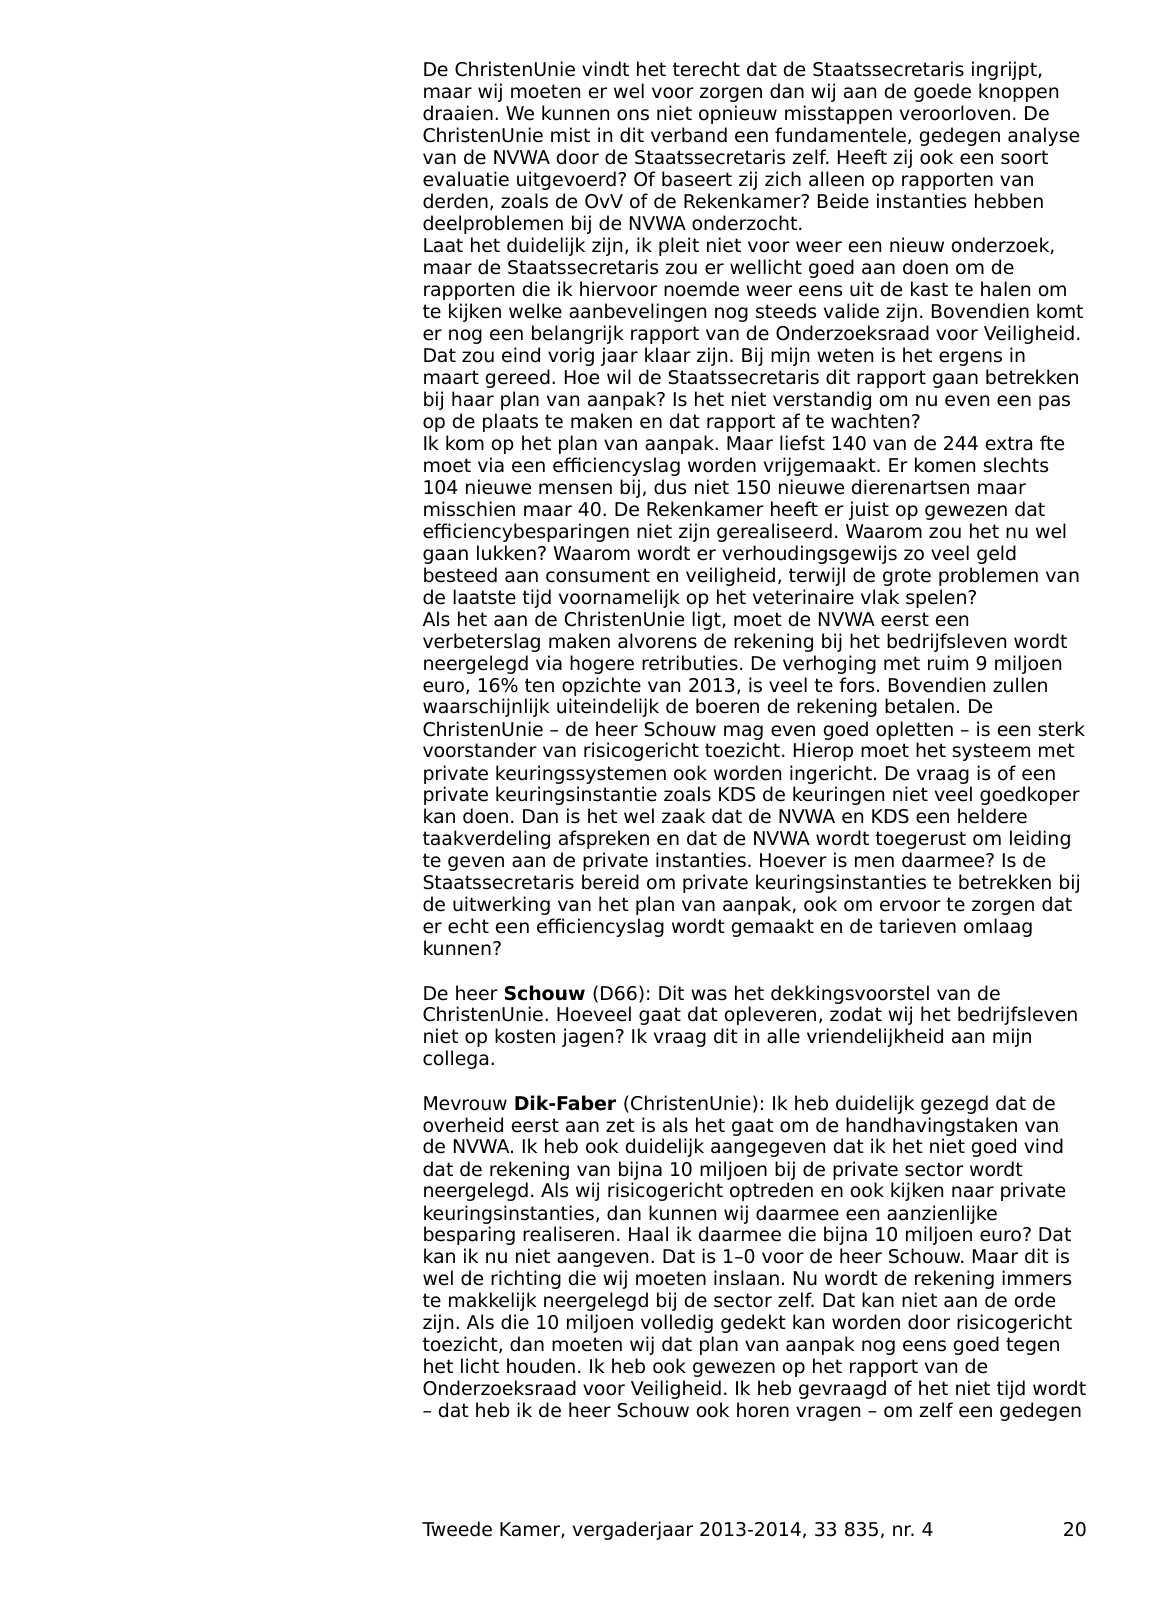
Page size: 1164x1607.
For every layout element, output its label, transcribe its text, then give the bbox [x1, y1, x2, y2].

text Mevrouw Dik-Faber (ChristenUnie): Ik heb duidelijk gezegd dat de overheid eerst aan zet is als het gaat om de handhavingstaken van de NVWA. Ik heb ook duidelijk aangegeven dat ik het niet goed vind dat de rekening van bijna 10 miljoen bij de private sector wordt neergelegd. Als wij risicogericht optreden en ook kijken naar private keuringsinstanties, dan kunnen wij daarmee een aanzienlijke besparing realiseren. Haal ik daarmee die bijna 10 miljoen euro? Dat kan ik nu niet aangeven. Dat is 1–0 voor de heer Schouw. Maar dit is wel de richting die wij moeten inslaan. Nu wordt de rekening immers te makkelijk neergelegd bij de sector zelf. Dat kan niet aan de orde zijn. Als die 10 miljoen volledig gedekt kan worden door risicogericht toezicht, dan moeten wij dat plan van aanpak nog eens goed tegen het licht houden. Ik heb ook gewezen op het rapport van de Onderzoeksraad voor Veiligheid. Ik heb gevraagd of het niet tijd wordt – dat heb ik de heer Schouw ook horen vragen – om zelf een gedegen [422, 1092, 1087, 1422]
text De ChristenUnie vindt het terecht dat de Staatssecretaris ingrijpt, maar wij moeten er wel voor zorgen dan wij aan de goede knoppen draaien. We kunnen ons niet opnieuw misstappen veroorloven. De ChristenUnie mist in dit verband een fundamentele, gedegen analyse van de NVWA door de Staatssecretaris zelf. Heeft zij ook een soort evaluatie uitgevoerd? Of baseert zij zich alleen op rapporten van derden, zoals de OvV of de Rekenkamer? Beide instanties hebben deelproblemen bij de NVWA onderzocht. [422, 59, 1087, 235]
text Ik kom op het plan van aanpak. Maar liefst 140 van de 244 extra fte moet via een efficiencyslag worden vrijgemaakt. Er komen slechts 104 nieuwe mensen bij, dus niet 150 nieuwe dierenartsen maar misschien maar 40. De Rekenkamer heeft er juist op gewezen dat efficiencybesparingen niet zijn gerealiseerd. Waarom zou het nu wel gaan lukken? Waarom wordt er verhoudingsgewijs zo veel geld besteed aan consument en veiligheid, terwijl de grote problemen van de laatste tijd voornamelijk op het veterinaire vlak spelen? [422, 433, 1087, 608]
text Als het aan de ChristenUnie ligt, moet de NVWA eerst een verbeterslag maken alvorens de rekening bij het bedrijfsleven wordt neergelegd via hogere retributies. De verhoging met ruim 9 miljoen euro, 16% ten opzichte van 2013, is veel te fors. Bovendien zullen waarschijnlijk uiteindelijk de boeren de rekening betalen. De ChristenUnie – de heer Schouw mag even goed opletten – is een sterk voorstander van risicogericht toezicht. Hierop moet het systeem met private keuringssystemen ook worden ingericht. De vraag is of een private keuringsinstantie zoals KDS de keuringen niet veel goedkoper kan doen. Dan is het wel zaak dat de NVWA en KDS een heldere taakverdeling afspreken en dat de NVWA wordt toegerust om leiding te geven aan de private instanties. Hoever is men daarmee? Is de Staatssecretaris bereid om private keuringsinstanties te betrekken bij de uitwerking van het plan van aanpak, ook om ervoor te zorgen dat er echt een efficiencyslag wordt gemaakt en de tarieven omlaag kunnen? [422, 608, 1087, 960]
text De heer Schouw (D66): Dit was het dekkingsvoorstel van de ChristenUnie. Hoeveel gaat dat opleveren, zodat wij het bedrijfsleven niet op kosten jagen? Ik vraag dit in alle vriendelijkheid aan mijn collega. [422, 982, 1087, 1070]
text Laat het duidelijk zijn, ik pleit niet voor weer een nieuw onderzoek, maar de Staatssecretaris zou er wellicht goed aan doen om de rapporten die ik hiervoor noemde weer eens uit de kast te halen om te kijken welke aanbevelingen nog steeds valide zijn. Bovendien komt er nog een belangrijk rapport van de Onderzoeksraad voor Veiligheid. Dat zou eind vorig jaar klaar zijn. Bij mijn weten is het ergens in maart gereed. Hoe wil de Staatssecretaris dit rapport gaan betrekken bij haar plan van aanpak? Is het niet verstandig om nu even een pas op de plaats te maken en dat rapport af te wachten? [422, 235, 1087, 433]
